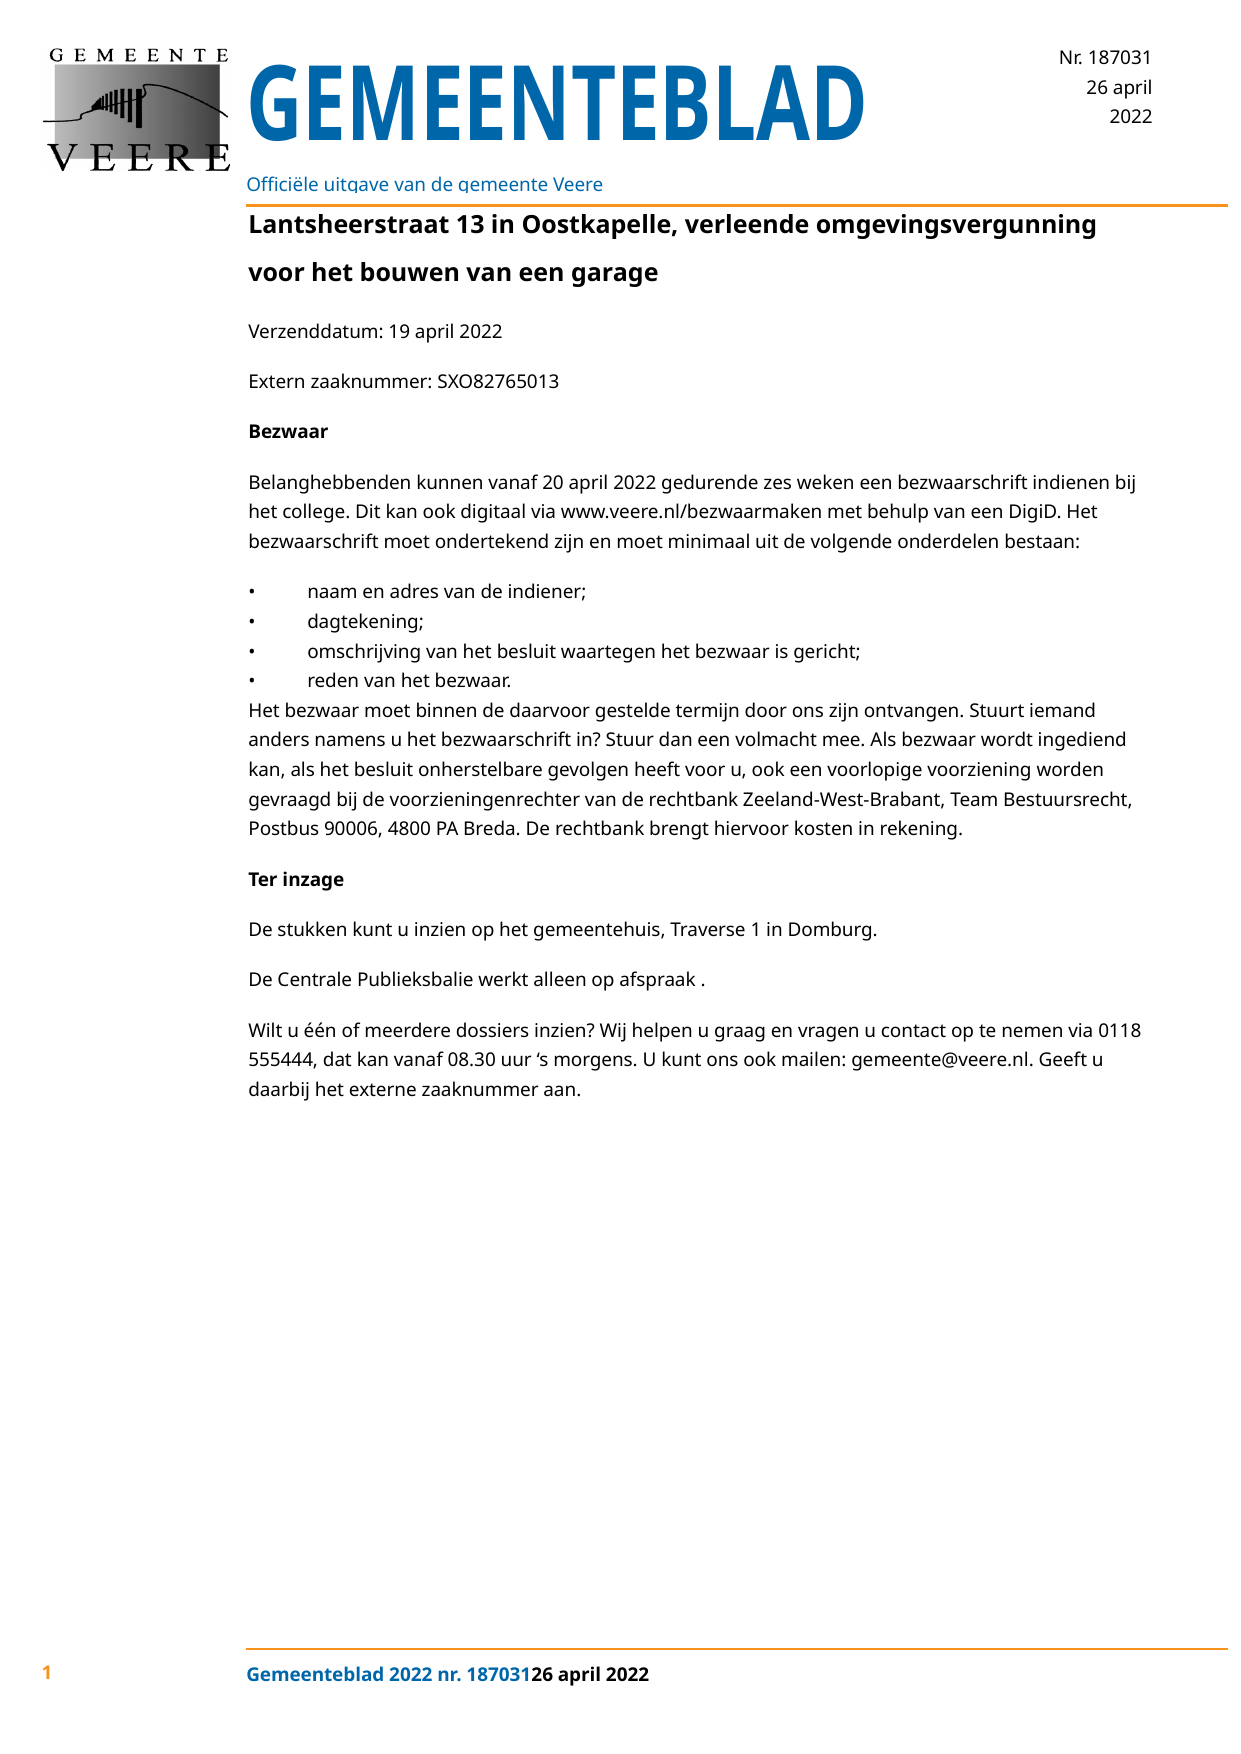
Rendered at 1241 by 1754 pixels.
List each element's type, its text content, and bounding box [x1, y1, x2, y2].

text Lantsheerstraat 13 in Oostkapelle, verleende omgevingsvergunning voor het bouwen van een garage [248, 207, 1152, 288]
text Ter inzage [248, 866, 1152, 892]
text Wilt u één of meerdere dossiers inzien? Wij helpen u graag en vragen u contact op te nemen via 0118 555444, dat kan vanaf 08.30 uur ‘s morgens. U kunt ons ook mailen: gemeente@veere.nl. Geeft u daarbij het externe zaaknummer aan. [248, 1017, 1152, 1102]
text Het bezwaar moet binnen de daarvoor gestelde termijn door ons zijn ontvangen. Stuurt iemand anders namens u het bezwaarschrift in? Stuur dan een volmacht mee. Als bezwaar wordt ingediend kan, als het besluit onherstelbare gevolgen heeft voor u, ook een voorlopige voorziening worden gevraagd bij de voorzieningenrechter van de rechtbank Zeeland-West-Brabant, Team Bestuursrecht, Postbus 90006, 4800 PA Breda. De rechtbank brengt hiervoor kosten in rekening. [248, 697, 1152, 841]
list omschrijving van het besluit waartegen het bezwaar is gericht; [248, 638, 1152, 664]
text Bezwaar [248, 419, 1152, 444]
text Extern zaaknummer: SXO82765013 [248, 368, 1152, 394]
text De Centrale Publieksbalie werkt alleen op afspraak . [248, 967, 1152, 992]
list dagtekening; [248, 608, 1152, 634]
picture [41, 47, 231, 172]
list reden van het bezwaar. [248, 667, 1152, 693]
list naam en adres van de indiener; [248, 579, 1152, 604]
text Belanghebbenden kunnen vanaf 20 april 2022 gedurende zes weken een bezwaarschrift indienen bij het college. Dit kan ook digitaal via www.veere.nl/bezwaarmaken met behulp van een DigiD. Het bezwaarschrift moet ondertekend zijn en moet minimaal uit de volgende onderdelen bestaan: [248, 469, 1152, 554]
text Verzenddatum: 19 april 2022 [248, 318, 1152, 344]
text De stukken kunt u inzien op het gemeentehuis, Traverse 1 in Domburg. [248, 916, 1152, 942]
